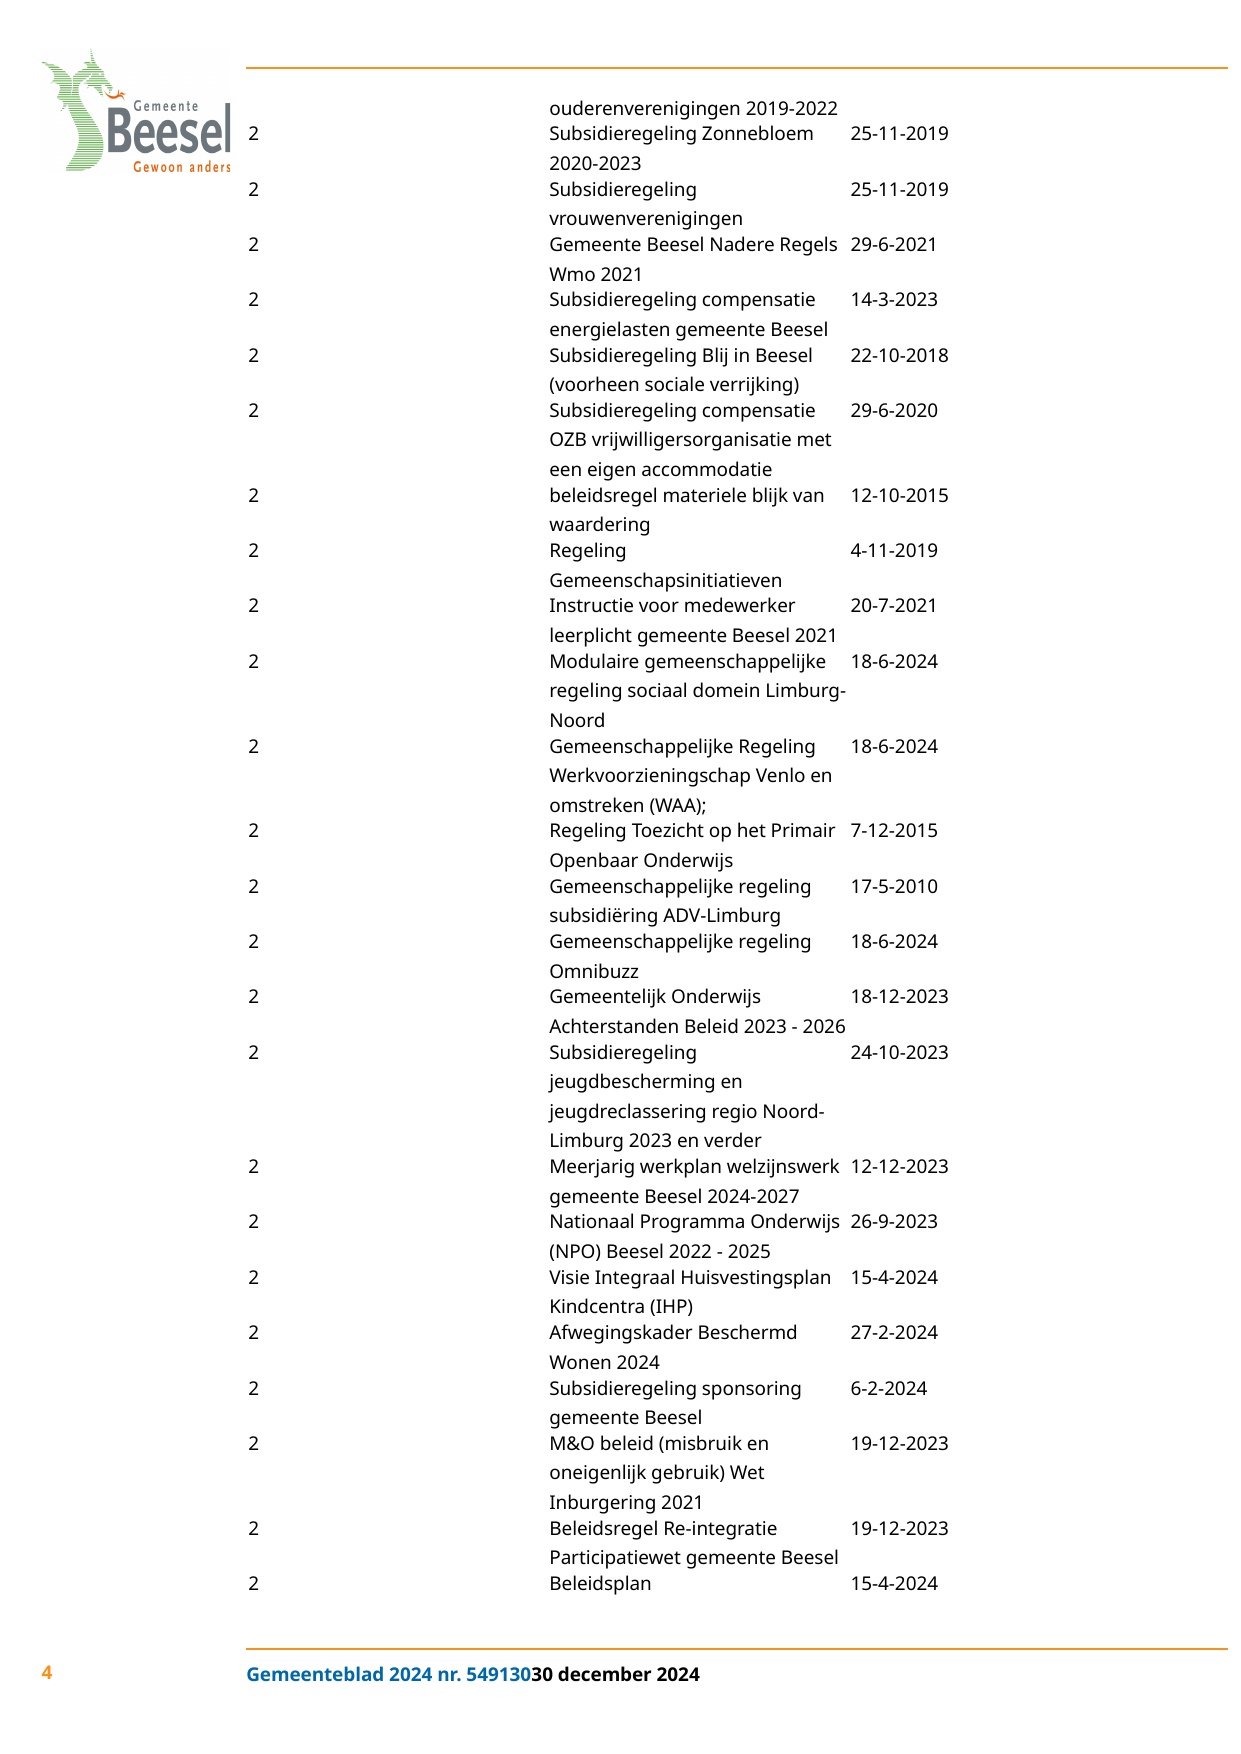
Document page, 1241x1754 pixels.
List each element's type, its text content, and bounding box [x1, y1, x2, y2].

table_cell 6-2-2024 [850, 1375, 1152, 1430]
table_cell 12-10-2015 [850, 482, 1152, 537]
table_cell 7-12-2015 [850, 818, 1152, 873]
table_cell 2 [248, 928, 549, 984]
table_cell 2 [248, 231, 549, 286]
table_cell 18-6-2024 [850, 648, 1152, 733]
table_cell Subsidieregeling vrouwenverenigingen [549, 176, 850, 231]
table_cell 2 [248, 1430, 549, 1515]
table_cell 25-11-2019 [850, 121, 1152, 176]
table_cell 18-6-2024 [850, 733, 1152, 818]
table_cell 19-12-2023 [850, 1430, 1152, 1515]
table_cell 25-11-2019 [850, 176, 1152, 231]
table_cell 2 [248, 818, 549, 873]
table_cell Gemeenschappelijke regeling Omnibuzz [549, 928, 850, 984]
picture [41, 47, 231, 172]
table_cell 2 [248, 482, 549, 537]
table_cell Afwegingskader Beschermd Wonen 2024 [549, 1319, 850, 1375]
table_cell 4-11-2019 [850, 537, 1152, 593]
table_cell Gemeenschappelijke regeling subsidiëring ADV-Limburg [549, 873, 850, 928]
table_cell 2 [248, 1264, 549, 1319]
table_cell Modulaire gemeenschappelijke regeling sociaal domein Limburg-Noord [549, 648, 850, 733]
table_cell 2 [248, 593, 549, 648]
table_cell Meerjarig werkplan welzijnswerk gemeente Beesel 2024-2027 [549, 1154, 850, 1209]
table_cell 2 [248, 1570, 549, 1596]
table_cell Subsidieregeling Blij in Beesel (voorheen sociale verrijking) [549, 342, 850, 397]
table_cell Regeling Gemeenschapsinitiatieven [549, 537, 850, 593]
table_cell [248, 95, 549, 121]
table_cell Visie Integraal Huisvestingsplan Kindcentra (IHP) [549, 1264, 850, 1319]
table_cell beleidsregel materiele blijk van waardering [549, 482, 850, 537]
table_cell 29-6-2020 [850, 397, 1152, 482]
table_cell 2 [248, 1039, 549, 1153]
table_cell 26-9-2023 [850, 1209, 1152, 1264]
table_cell 2 [248, 1209, 549, 1264]
table_cell Subsidieregeling jeugdbescherming en jeugdreclassering regio Noord-Limburg 2023 en verder [549, 1039, 850, 1153]
table_cell 2 [248, 176, 549, 231]
table_cell 18-12-2023 [850, 984, 1152, 1039]
table_cell 12-12-2023 [850, 1154, 1152, 1209]
table_cell 2 [248, 733, 549, 818]
table_cell 22-10-2018 [850, 342, 1152, 397]
table_cell 24-10-2023 [850, 1039, 1152, 1153]
table_cell 2 [248, 397, 549, 482]
table_cell Beleidsplan [549, 1570, 850, 1596]
table_cell ouderenverenigingen 2019-2022 [549, 95, 850, 121]
table_cell Subsidieregeling compensatie energielasten gemeente Beesel [549, 286, 850, 342]
table_cell Regeling Toezicht op het Primair Openbaar Onderwijs [549, 818, 850, 873]
table_cell M&O beleid (misbruik en oneigenlijk gebruik) Wet Inburgering 2021 [549, 1430, 850, 1515]
table_cell Gemeentelijk Onderwijs Achterstanden Beleid 2023 - 2026 [549, 984, 850, 1039]
table_cell 2 [248, 286, 549, 342]
table_cell 19-12-2023 [850, 1515, 1152, 1570]
table_cell 2 [248, 342, 549, 397]
table_cell 18-6-2024 [850, 928, 1152, 984]
table_cell 2 [248, 1375, 549, 1430]
table_cell Subsidieregeling Zonnebloem 2020-2023 [549, 121, 850, 176]
table_cell Gemeente Beesel Nadere Regels Wmo 2021 [549, 231, 850, 286]
table_cell 20-7-2021 [850, 593, 1152, 648]
table_cell 14-3-2023 [850, 286, 1152, 342]
table_cell 2 [248, 1515, 549, 1570]
table_cell Instructie voor medewerker leerplicht gemeente Beesel 2021 [549, 593, 850, 648]
table_cell 2 [248, 537, 549, 593]
table_cell 2 [248, 873, 549, 928]
table_cell 2 [248, 1319, 549, 1375]
table_cell 2 [248, 121, 549, 176]
table_cell Subsidieregeling sponsoring gemeente Beesel [549, 1375, 850, 1430]
table_cell 15-4-2024 [850, 1570, 1152, 1596]
table_cell 2 [248, 648, 549, 733]
table_cell 27-2-2024 [850, 1319, 1152, 1375]
table_cell Nationaal Programma Onderwijs (NPO) Beesel 2022 - 2025 [549, 1209, 850, 1264]
table_cell 17-5-2010 [850, 873, 1152, 928]
table_cell Gemeenschappelijke Regeling Werkvoorzieningschap Venlo en omstreken (WAA); [549, 733, 850, 818]
table_cell Beleidsregel Re-integratie Participatiewet gemeente Beesel [549, 1515, 850, 1570]
table_cell 15-4-2024 [850, 1264, 1152, 1319]
table_cell Subsidieregeling compensatie OZB vrijwilligersorganisatie met een eigen accommodatie [549, 397, 850, 482]
table_cell 29-6-2021 [850, 231, 1152, 286]
table_cell 2 [248, 984, 549, 1039]
table_cell [850, 95, 1152, 121]
table_cell 2 [248, 1154, 549, 1209]
